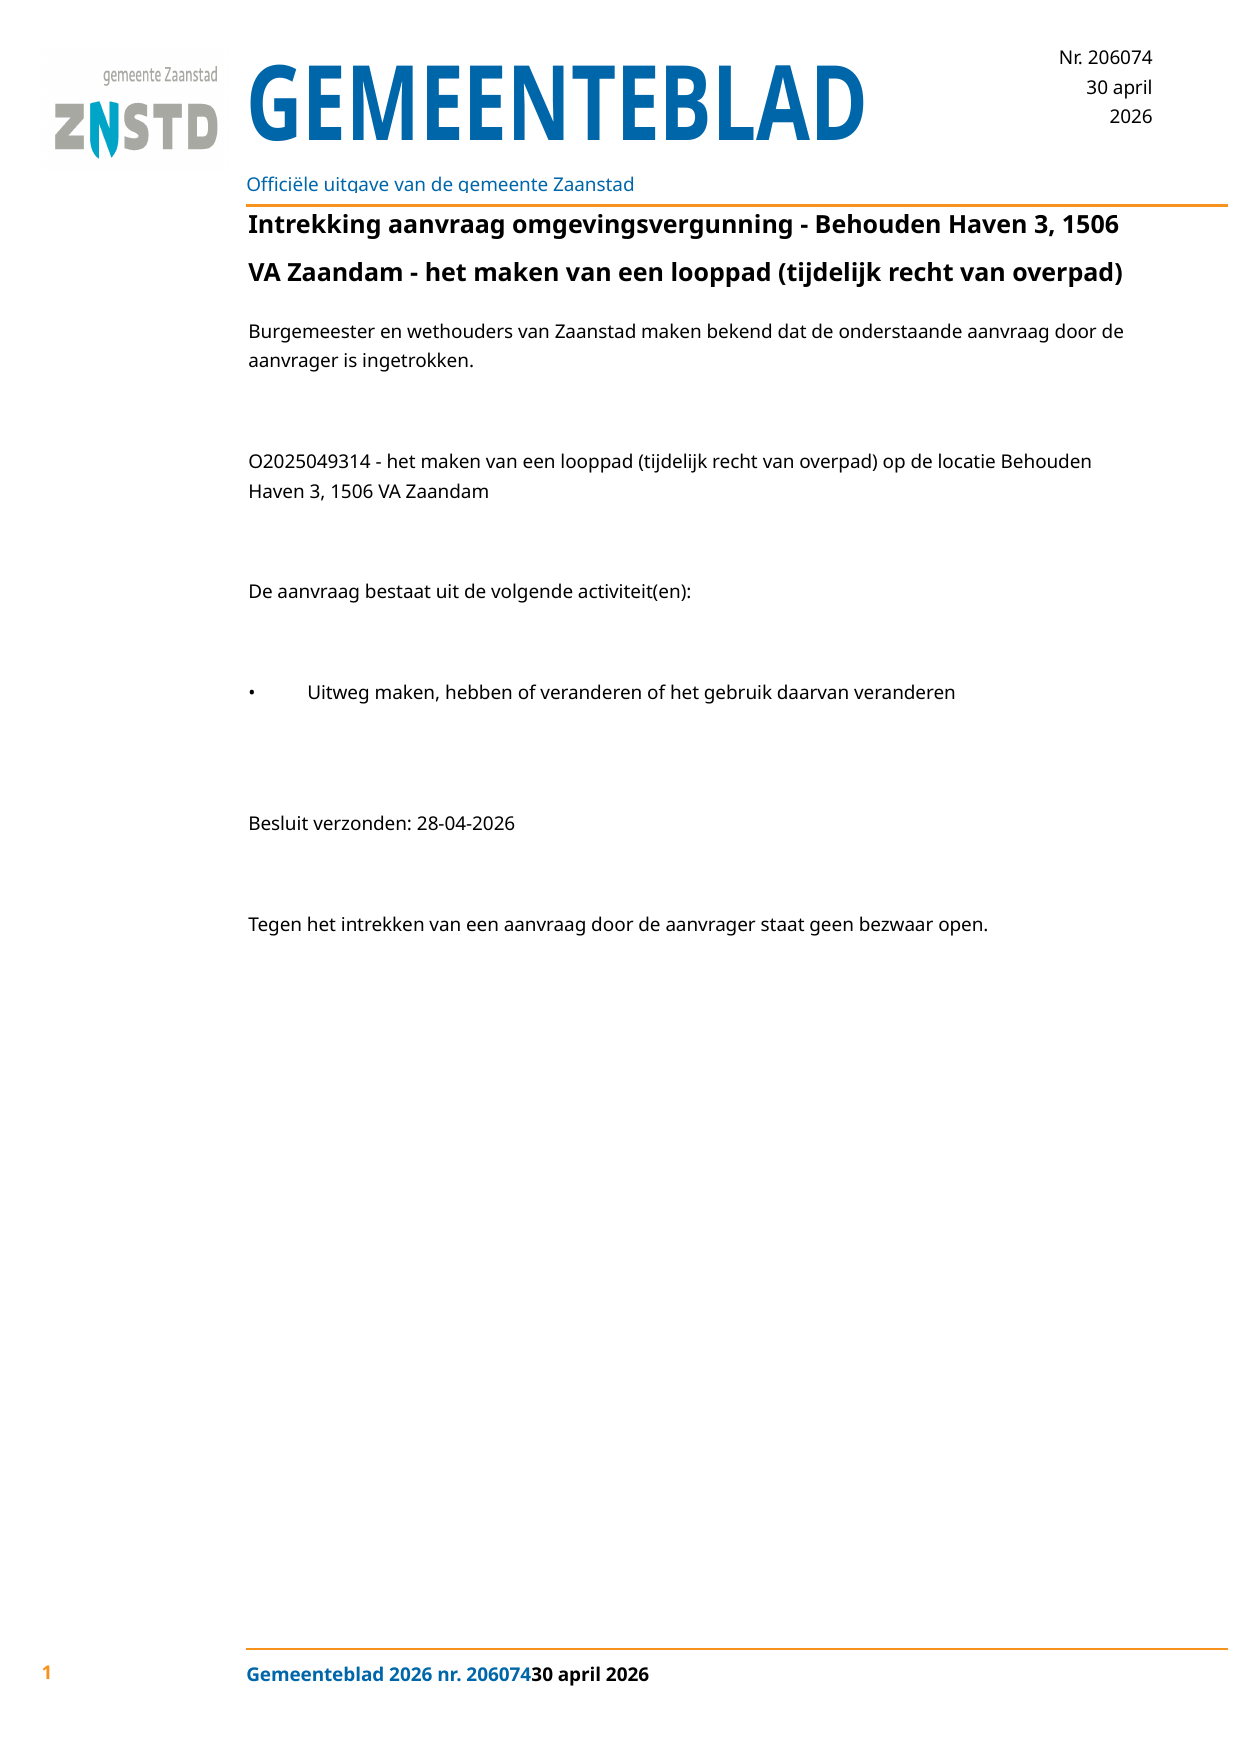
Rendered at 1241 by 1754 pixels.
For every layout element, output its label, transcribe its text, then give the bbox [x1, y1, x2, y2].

text De aanvraag bestaat uit de volgende activiteit(en): [248, 579, 1152, 604]
text Tegen het intrekken van een aanvraag door de aanvrager staat geen bezwaar open. [248, 911, 1152, 937]
text Intrekking aanvraag omgevingsvergunning - Behouden Haven 3, 1506 VA Zaandam - het maken van een looppad (tijdelijk recht van overpad) [248, 207, 1152, 288]
list Uitweg maken, hebben of veranderen of het gebruik daarvan veranderen [248, 679, 1152, 705]
text Besluit verzonden: 28-04-2026 [248, 810, 1152, 836]
picture [41, 47, 231, 172]
text Burgemeester en wethouders van Zaanstad maken bekend dat de onderstaande aanvraag door de aanvrager is ingetrokken. [248, 318, 1152, 373]
text O2025049314 - het maken van een looppad (tijdelijk recht van overpad) op de locatie Behouden Haven 3, 1506 VA Zaandam [248, 448, 1152, 504]
